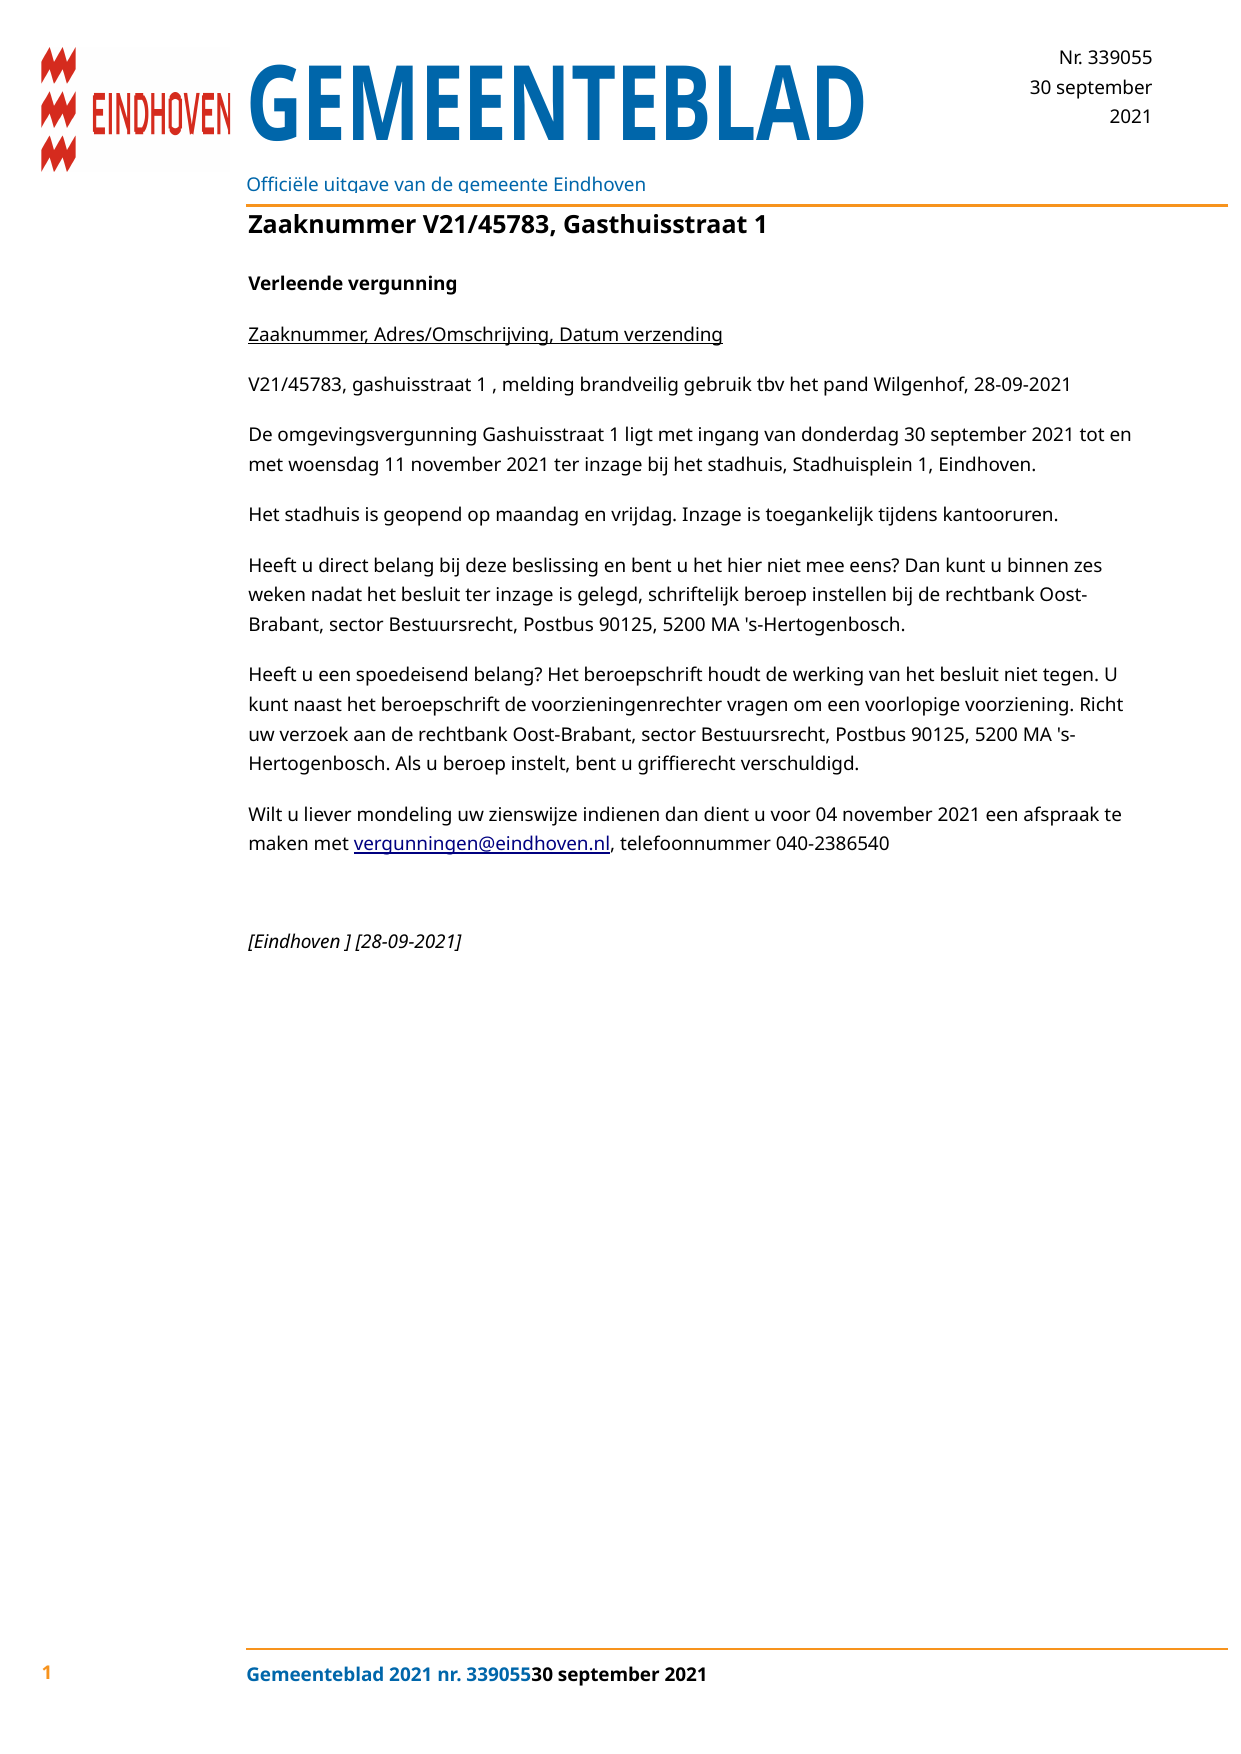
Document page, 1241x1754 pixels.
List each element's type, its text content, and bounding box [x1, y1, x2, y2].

text Zaaknummer, Adres/Omschrijving, Datum verzending [248, 321, 1152, 346]
text Het stadhuis is geopend op maandag en vrijdag. Inzage is toegankelijk tijdens kantooruren. [248, 502, 1152, 527]
text Zaaknummer V21/45783, Gasthuisstraat 1 [248, 207, 1152, 241]
text V21/45783, gashuisstraat 1 , melding brandveilig gebruik tbv het pand Wilgenhof, 28-09-2021 [248, 371, 1152, 397]
text De omgevingsvergunning Gashuisstraat 1 ligt met ingang van donderdag 30 september 2021 tot en met woensdag 11 november 2021 ter inzage bij het stadhuis, Stadhuisplein 1, Eindhoven. [248, 422, 1152, 477]
text Verleende vergunning [248, 270, 1152, 296]
text Wilt u liever mondeling uw zienswijze indienen dan dient u voor 04 november 2021 een afspraak te maken met vergunningen@eindhoven.nl, telefoonnummer 040-2386540 [248, 801, 1152, 856]
picture [41, 47, 231, 172]
text [Eindhoven ] [28-09-2021] [248, 928, 1152, 954]
text Heeft u direct belang bij deze beslissing en bent u het hier niet mee eens? Dan kunt u binnen zes weken nadat het besluit ter inzage is gelegd, schriftelijk beroep instellen bij de rechtbank Oost-Brabant, sector Bestuursrecht, Postbus 90125, 5200 MA 's-Hertogenbosch. [248, 552, 1152, 637]
text Heeft u een spoedeisend belang? Het beroepschrift houdt de werking van het besluit niet tegen. U kunt naast het beroepschrift de voorzieningenrechter vragen om een voorlopige voorziening. Richt uw verzoek aan de rechtbank Oost-Brabant, sector Bestuursrecht, Postbus 90125, 5200 MA 's-Hertogenbosch. Als u beroep instelt, bent u griffierecht verschuldigd. [248, 662, 1152, 776]
